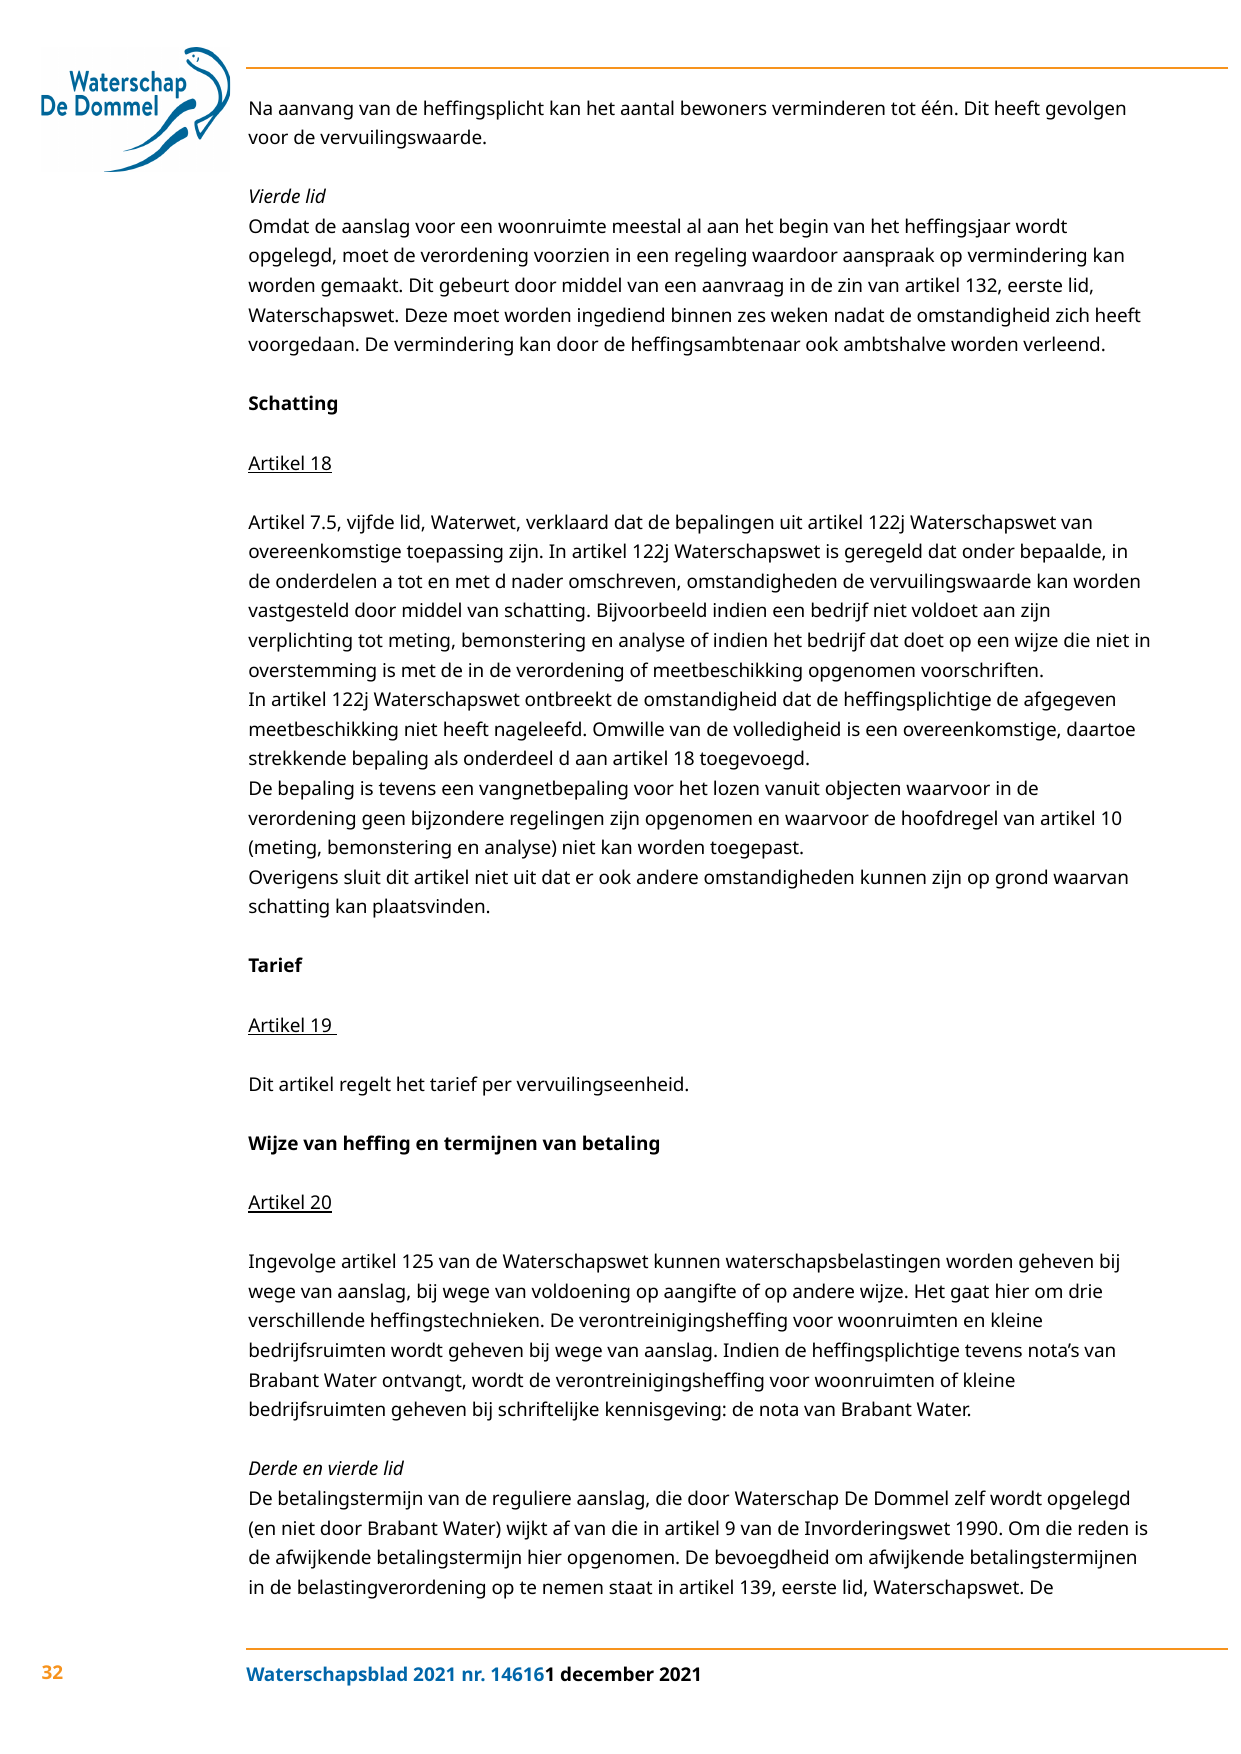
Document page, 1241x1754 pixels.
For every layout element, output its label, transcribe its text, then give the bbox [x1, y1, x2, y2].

picture [204, 47, 231, 76]
picture [45, 99, 51, 111]
picture [41, 47, 231, 172]
picture [198, 118, 210, 131]
text Vierde lid [248, 183, 1152, 209]
text Artikel 7.5, vijfde lid, Waterwet, verklaard dat de bepalingen uit artikel 122j Waterschapswet van overeenkomstige toepassing zijn. In artikel 122j Waterschapswet is geregeld dat onder bepaalde, in de onderdelen a tot en met d nader omschreven, omstandigheden de vervuilingswaarde kan worden vastgesteld door middel van schatting. Bijvoorbeeld indien een bedrijf niet voldoet aan zijn verplichting tot meting, bemonstering en analyse of indien het bedrijf dat doet op een wijze die niet in overstemming is met de in de verordening of meetbeschikking opgenomen voorschriften. [248, 509, 1152, 683]
text Overigens sluit dit artikel niet uit dat er ook andere omstandigheden kunnen zijn op grond waarvan schatting kan plaatsvinden. [248, 864, 1152, 919]
text Omdat de aanslag voor een woonruimte meestal al aan het begin van het heffingsjaar wordt opgelegd, moet de verordening voorzien in een regeling waardoor aanspraak op vermindering kan worden gemaakt. Dit gebeurt door middel van een aanvraag in de zin van artikel 132, eerste lid, Waterschapswet. Deze moet worden ingediend binnen zes weken nadat de omstandigheid zich heeft voorgedaan. De vermindering kan door de heffingsambtenaar ook ambtshalve worden verleend. [248, 213, 1152, 357]
text Dit artikel regelt het tarief per vervuilingseenheid. [248, 1071, 1152, 1097]
text Derde en vierde lid [248, 1456, 1152, 1481]
text De betalingstermijn van de reguliere aanslag, die door Waterschap De Dommel zelf wordt opgelegd (en niet door Brabant Water) wijkt af van die in artikel 9 van de Invorderingswet 1990. Om die reden is de afwijkende betalingstermijn hier opgenomen. De bevoegdheid om afwijkende betalingstermijnen in de belastingverordening op te nemen staat in artikel 139, eerste lid, Waterschapswet. De [248, 1485, 1152, 1600]
text De bepaling is tevens een vangnetbepaling voor het lozen vanuit objecten waarvoor in de verordening geen bijzondere regelingen zijn opgenomen en waarvoor de hoofdregel van artikel 10 (meting, bemonstering en analyse) niet kan worden toegepast. [248, 775, 1152, 860]
text Ingevolge artikel 125 van de Waterschapswet kunnen waterschapsbelastingen worden geheven bij wege van aanslag, bij wege van voldoening op aangifte of op andere wijze. Het gaat hier om drie verschillende heffingstechnieken. De verontreinigingsheffing voor woonruimten en kleine bedrijfsruimten wordt geheven bij wege van aanslag. Indien de heffingsplichtige tevens nota’s van Brabant Water ontvangt, wordt de verontreinigingsheffing voor woonruimten of kleine bedrijfsruimten geheven bij schriftelijke kennisgeving: de nota van Brabant Water. [248, 1248, 1152, 1422]
text Wijze van heffing en termijnen van betaling [248, 1130, 1152, 1156]
text Artikel 20 [248, 1189, 1152, 1215]
text In artikel 122j Waterschapswet ontbreekt de omstandigheid dat de heffingsplichtige de afgegeven meetbeschikking niet heeft nageleefd. Omwille van de volledigheid is een overeenkomstige, daartoe strekkende bepaling als onderdeel d aan artikel 18 toegevoegd. [248, 686, 1152, 771]
text Artikel 18 [248, 450, 1152, 476]
text Artikel 19 [248, 1012, 1152, 1038]
text Na aanvang van de heffingsplicht kan het aantal bewoners verminderen tot één. Dit heeft gevolgen voor de vervuilingswaarde. [248, 95, 1152, 150]
text Schatting [248, 391, 1152, 416]
text Tarief [248, 953, 1152, 978]
